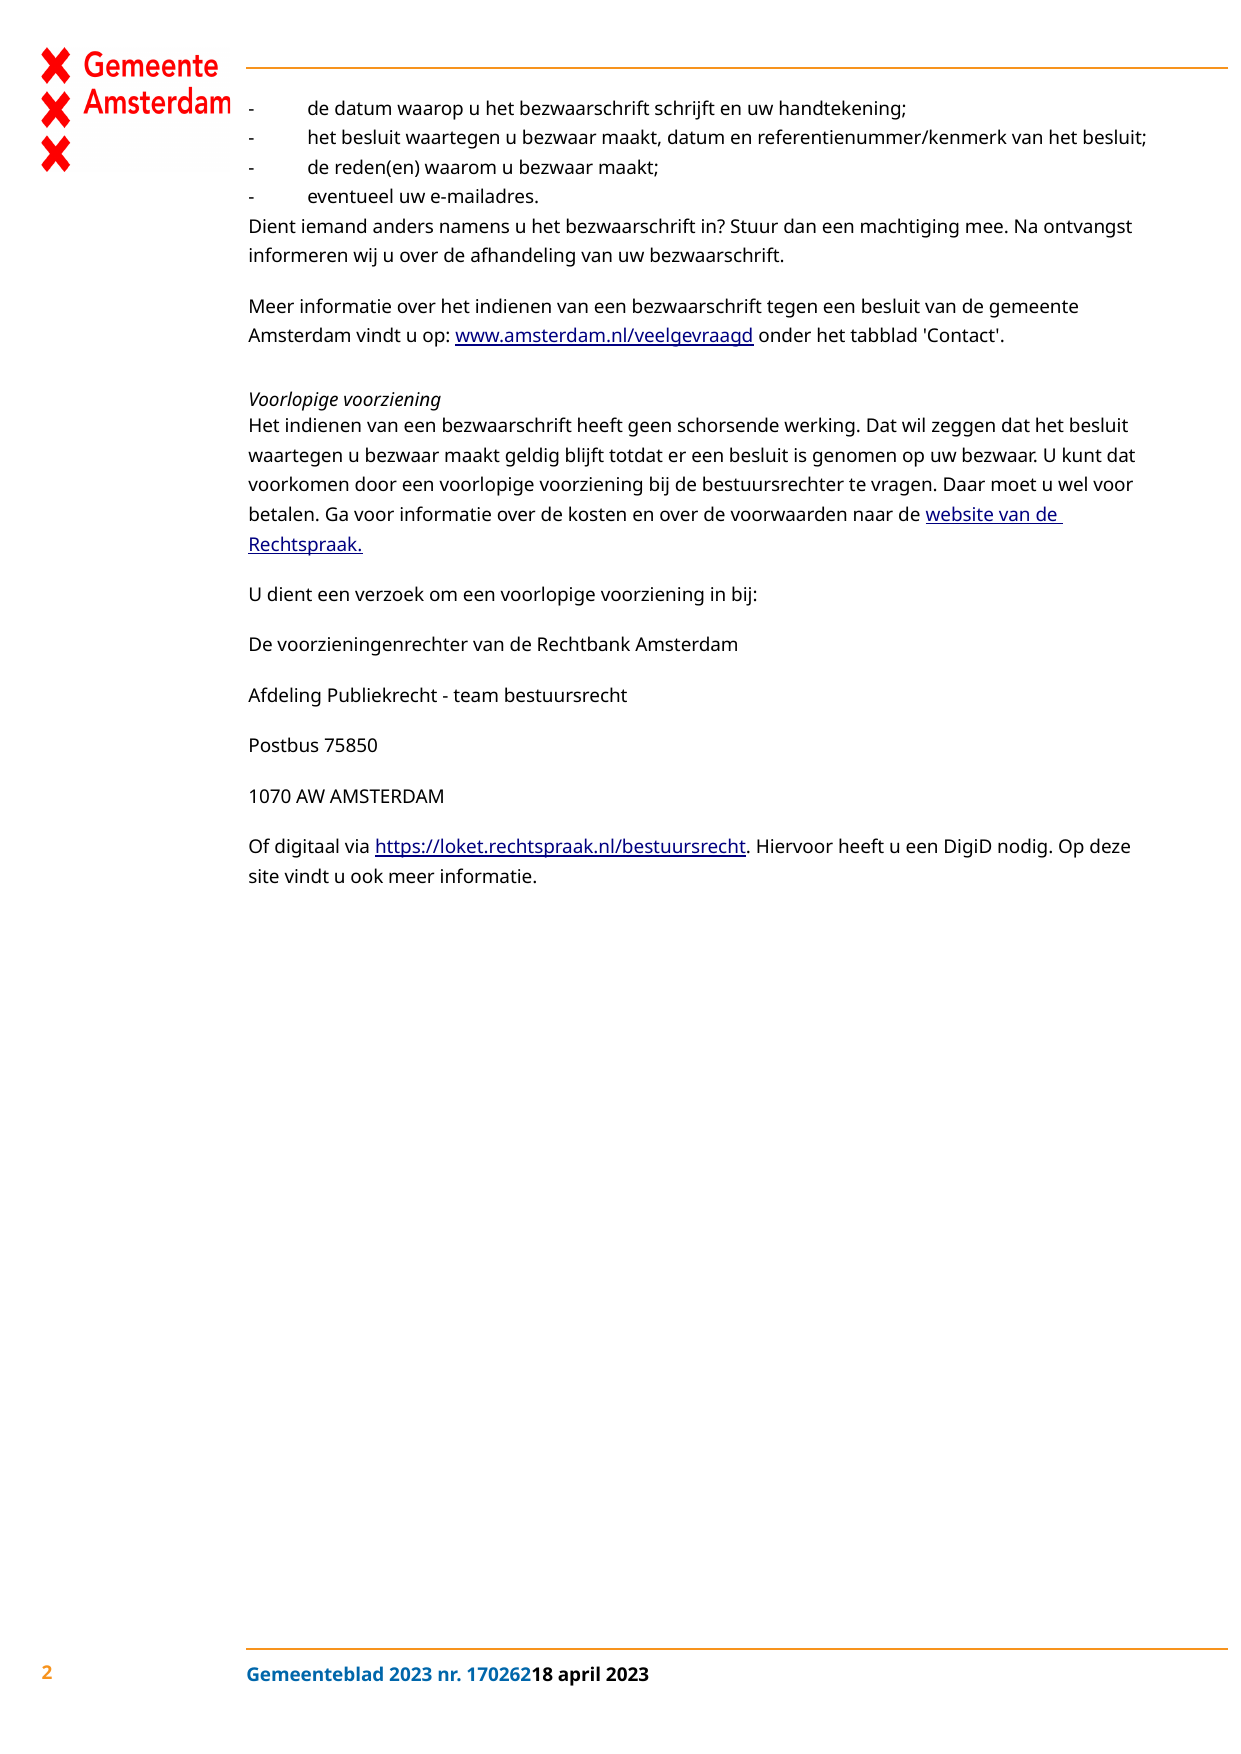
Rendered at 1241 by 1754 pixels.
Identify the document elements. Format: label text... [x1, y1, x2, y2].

picture [41, 47, 231, 172]
text Postbus 75850 [248, 732, 1152, 758]
text Meer informatie over het indienen van een bezwaarschrift tegen een besluit van de gemeente Amsterdam vindt u op: www.amsterdam.nl/veelgevraagd onder het tabblad 'Contact'. [248, 293, 1152, 348]
text Afdeling Publiekrecht - team bestuursrecht [248, 682, 1152, 708]
list de datum waarop u het bezwaarschrift schrijft en uw handtekening; [248, 95, 1152, 121]
text 1070 AW AMSTERDAM [248, 783, 1152, 808]
text U dient een verzoek om een voorlopige voorziening in bij: [248, 581, 1152, 607]
text Voorlopige voorziening [248, 387, 1152, 412]
text Dient iemand anders namens u het bezwaarschrift in? Stuur dan een machtiging mee. Na ontvangst informeren wij u over de afhandeling van uw bezwaarschrift. [248, 213, 1152, 268]
list de reden(en) waarom u bezwaar maakt; [248, 154, 1152, 180]
text Het indienen van een bezwaarschrift heeft geen schorsende werking. Dat wil zeggen dat het besluit waartegen u bezwaar maakt geldig blijft totdat er een besluit is genomen op uw bezwaar. U kunt dat voorkomen door een voorlopige voorziening bij de bestuursrechter te vragen. Daar moet u wel voor betalen. Ga voor informatie over de kosten en over de voorwaarden naar de website van de Rechtspraak. [248, 412, 1152, 556]
list eventueel uw e-mailadres. [248, 183, 1152, 209]
text De voorzieningenrechter van de Rechtbank Amsterdam [248, 632, 1152, 657]
list het besluit waartegen u bezwaar maakt, datum en referentienummer/kenmerk van het besluit; [248, 124, 1152, 150]
text Of digitaal via https://loket.rechtspraak.nl/bestuursrecht. Hiervoor heeft u een DigiD nodig. Op deze site vindt u ook meer informatie. [248, 833, 1152, 888]
